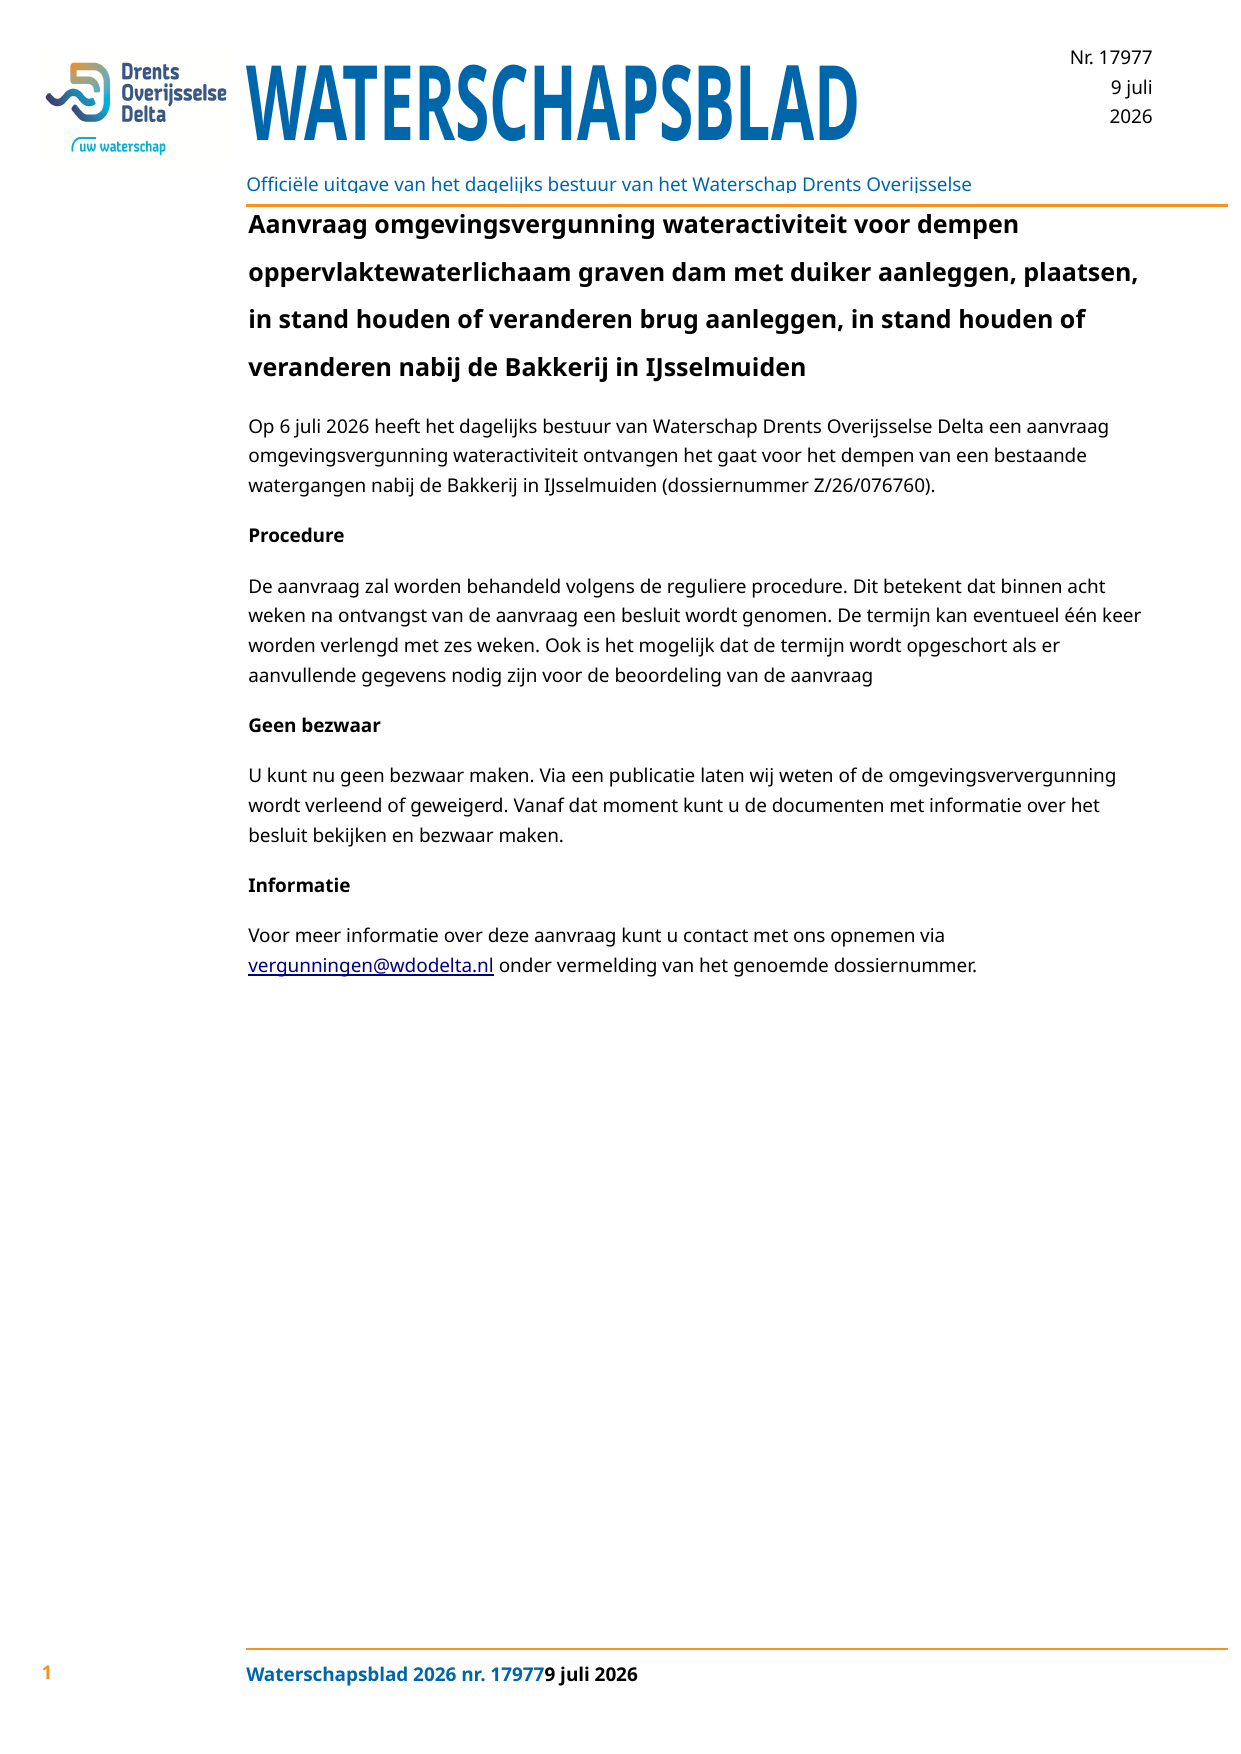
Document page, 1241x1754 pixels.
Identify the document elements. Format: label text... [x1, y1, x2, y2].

text U kunt nu geen bezwaar maken. Via een publicatie laten wij weten of de omgevingsververgunning wordt verleend of geweigerd. Vanaf dat moment kunt u de documenten met informatie over het besluit bekijken en bezwaar maken. [248, 763, 1152, 848]
text Op 6 juli 2026 heeft het dagelijks bestuur van Waterschap Drents Overijsselse Delta een aanvraag omgevingsvergunning wateractiviteit ontvangen het gaat voor het dempen van een bestaande watergangen nabij de Bakkerij in IJsselmuiden (dossiernummer Z/26/076760). [248, 413, 1152, 498]
text Voor meer informatie over deze aanvraag kunt u contact met ons opnemen via vergunningen@wdodelta.nl onder vermelding van het genoemde dossiernummer. [248, 923, 1152, 978]
text Procedure [248, 523, 1152, 548]
text Geen bezwaar [248, 712, 1152, 738]
text Informatie [248, 872, 1152, 898]
text De aanvraag zal worden behandeld volgens de reguliere procedure. Dit betekent dat binnen acht weken na ontvangst van de aanvraag een besluit wordt genomen. De termijn kan eventueel één keer worden verlengd met zes weken. Ook is het mogelijk dat de termijn wordt opgeschort als er aanvullende gegevens nodig zijn voor de beoordeling van de aanvraag [248, 573, 1152, 688]
picture [41, 47, 231, 172]
text Aanvraag omgevingsvergunning wateractiviteit voor dempen oppervlaktewaterlichaam graven dam met duiker aanleggen, plaatsen, in stand houden of veranderen brug aanleggen, in stand houden of veranderen nabij de Bakkerij in IJsselmuiden [248, 207, 1152, 384]
